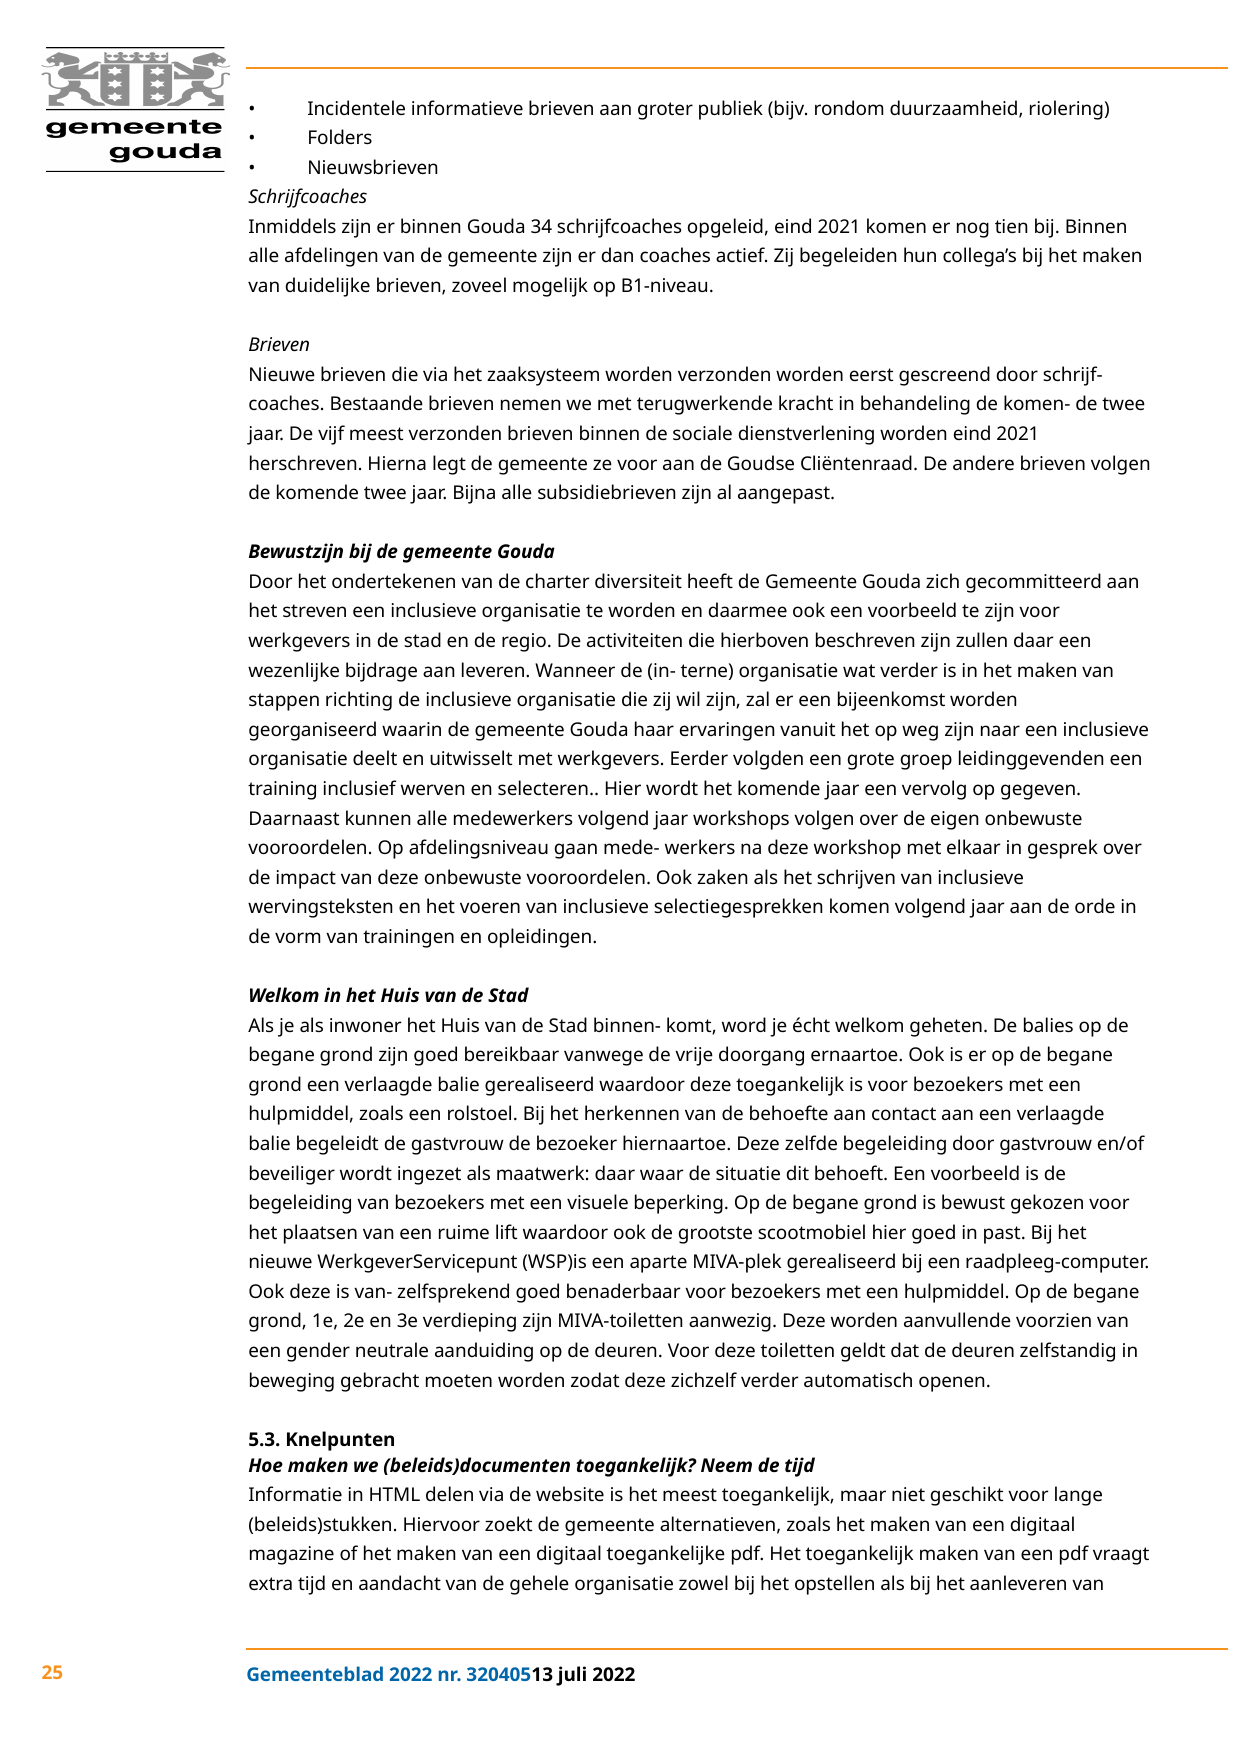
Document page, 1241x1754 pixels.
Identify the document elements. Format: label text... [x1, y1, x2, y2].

text Hoe maken we (beleids)documenten toegankelijk? Neem de tijd [248, 1452, 1152, 1477]
text Nieuwe brieven die via het zaaksysteem worden verzonden worden eerst gescreend door schrijf- coaches. Bestaande brieven nemen we met terugwerkende kracht in behandeling de komen- de twee jaar. De vijf meest verzonden brieven binnen de sociale dienstverlening worden eind 2021 herschreven. Hierna legt de gemeente ze voor aan de Goudse Cliëntenraad. De andere brieven volgen de komende twee jaar. Bijna alle subsidiebrieven zijn al aangepast. [248, 361, 1152, 505]
text Welkom in het Huis van de Stad [248, 982, 1152, 1008]
text Als je als inwoner het Huis van de Stad binnen- komt, word je écht welkom geheten. De balies op de begane grond zijn goed bereikbaar vanwege de vrije doorgang ernaartoe. Ook is er op de begane grond een verlaagde balie gerealiseerd waardoor deze toegankelijk is voor bezoekers met een hulpmiddel, zoals een rolstoel. Bij het herkennen van de behoefte aan contact aan een verlaagde balie begeleidt de gastvrouw de bezoeker hiernaartoe. Deze zelfde begeleiding door gastvrouw en/of beveiliger wordt ingezet als maatwerk: daar waar de situatie dit behoeft. Een voorbeeld is de begeleiding van bezoekers met een visuele beperking. Op de begane grond is bewust gekozen voor het plaatsen van een ruime lift waardoor ook de grootste scootmobiel hier goed in past. Bij het nieuwe WerkgeverServicepunt (WSP)is een aparte MIVA-plek gerealiseerd bij een raadpleeg-computer. Ook deze is van- zelfsprekend goed benaderbaar voor bezoekers met een hulpmiddel. Op de begane grond, 1e, 2e en 3e verdieping zijn MIVA-toiletten aanwezig. Deze worden aanvullende voorzien van een gender neutrale aanduiding op de deuren. Voor deze toiletten geldt dat de deuren zelfstandig in beweging gebracht moeten worden zodat deze zichzelf verder automatisch openen. [248, 1012, 1152, 1393]
text 5.3. Knelpunten [248, 1426, 1152, 1452]
list Nieuwsbrieven [248, 154, 1152, 180]
text Informatie in HTML delen via de website is het meest toegankelijk, maar niet geschikt voor lange (beleids)stukken. Hiervoor zoekt de gemeente alternatieven, zoals het maken van een digitaal magazine of het maken van een digitaal toegankelijke pdf. Het toegankelijk maken van een pdf vraagt extra tijd en aandacht van de gehele organisatie zowel bij het opstellen als bij het aanleveren van [248, 1481, 1152, 1596]
text Schrijfcoaches [248, 183, 1152, 209]
picture [41, 47, 231, 172]
text Door het ondertekenen van de charter diversiteit heeft de Gemeente Gouda zich gecommitteerd aan het streven een inclusieve organisatie te worden en daarmee ook een voorbeeld te zijn voor werkgevers in de stad en de regio. De activiteiten die hierboven beschreven zijn zullen daar een wezenlijke bijdrage aan leveren. Wanneer de (in- terne) organisatie wat verder is in het maken van stappen richting de inclusieve organisatie die zij wil zijn, zal er een bijeenkomst worden georganiseerd waarin de gemeente Gouda haar ervaringen vanuit het op weg zijn naar een inclusieve organisatie deelt en uitwisselt met werkgevers. Eerder volgden een grote groep leidinggevenden een training inclusief werven en selecteren.. Hier wordt het komende jaar een vervolg op gegeven. Daarnaast kunnen alle medewerkers volgend jaar workshops volgen over de eigen onbewuste vooroordelen. Op afdelingsniveau gaan mede- werkers na deze workshop met elkaar in gesprek over de impact van deze onbewuste vooroordelen. Ook zaken als het schrijven van inclusieve wervingsteksten en het voeren van inclusieve selectiegesprekken komen volgend jaar aan de orde in de vorm van trainingen en opleidingen. [248, 568, 1152, 949]
text Inmiddels zijn er binnen Gouda 34 schrijfcoaches opgeleid, eind 2021 komen er nog tien bij. Binnen alle afdelingen van de gemeente zijn er dan coaches actief. Zij begeleiden hun collega’s bij het maken van duidelijke brieven, zoveel mogelijk op B1-niveau. [248, 213, 1152, 298]
list Folders [248, 124, 1152, 150]
text Bewustzijn bij de gemeente Gouda [248, 538, 1152, 564]
list Incidentele informatieve brieven aan groter publiek (bijv. rondom duurzaamheid, riolering) [248, 95, 1152, 121]
text Brieven [248, 331, 1152, 357]
